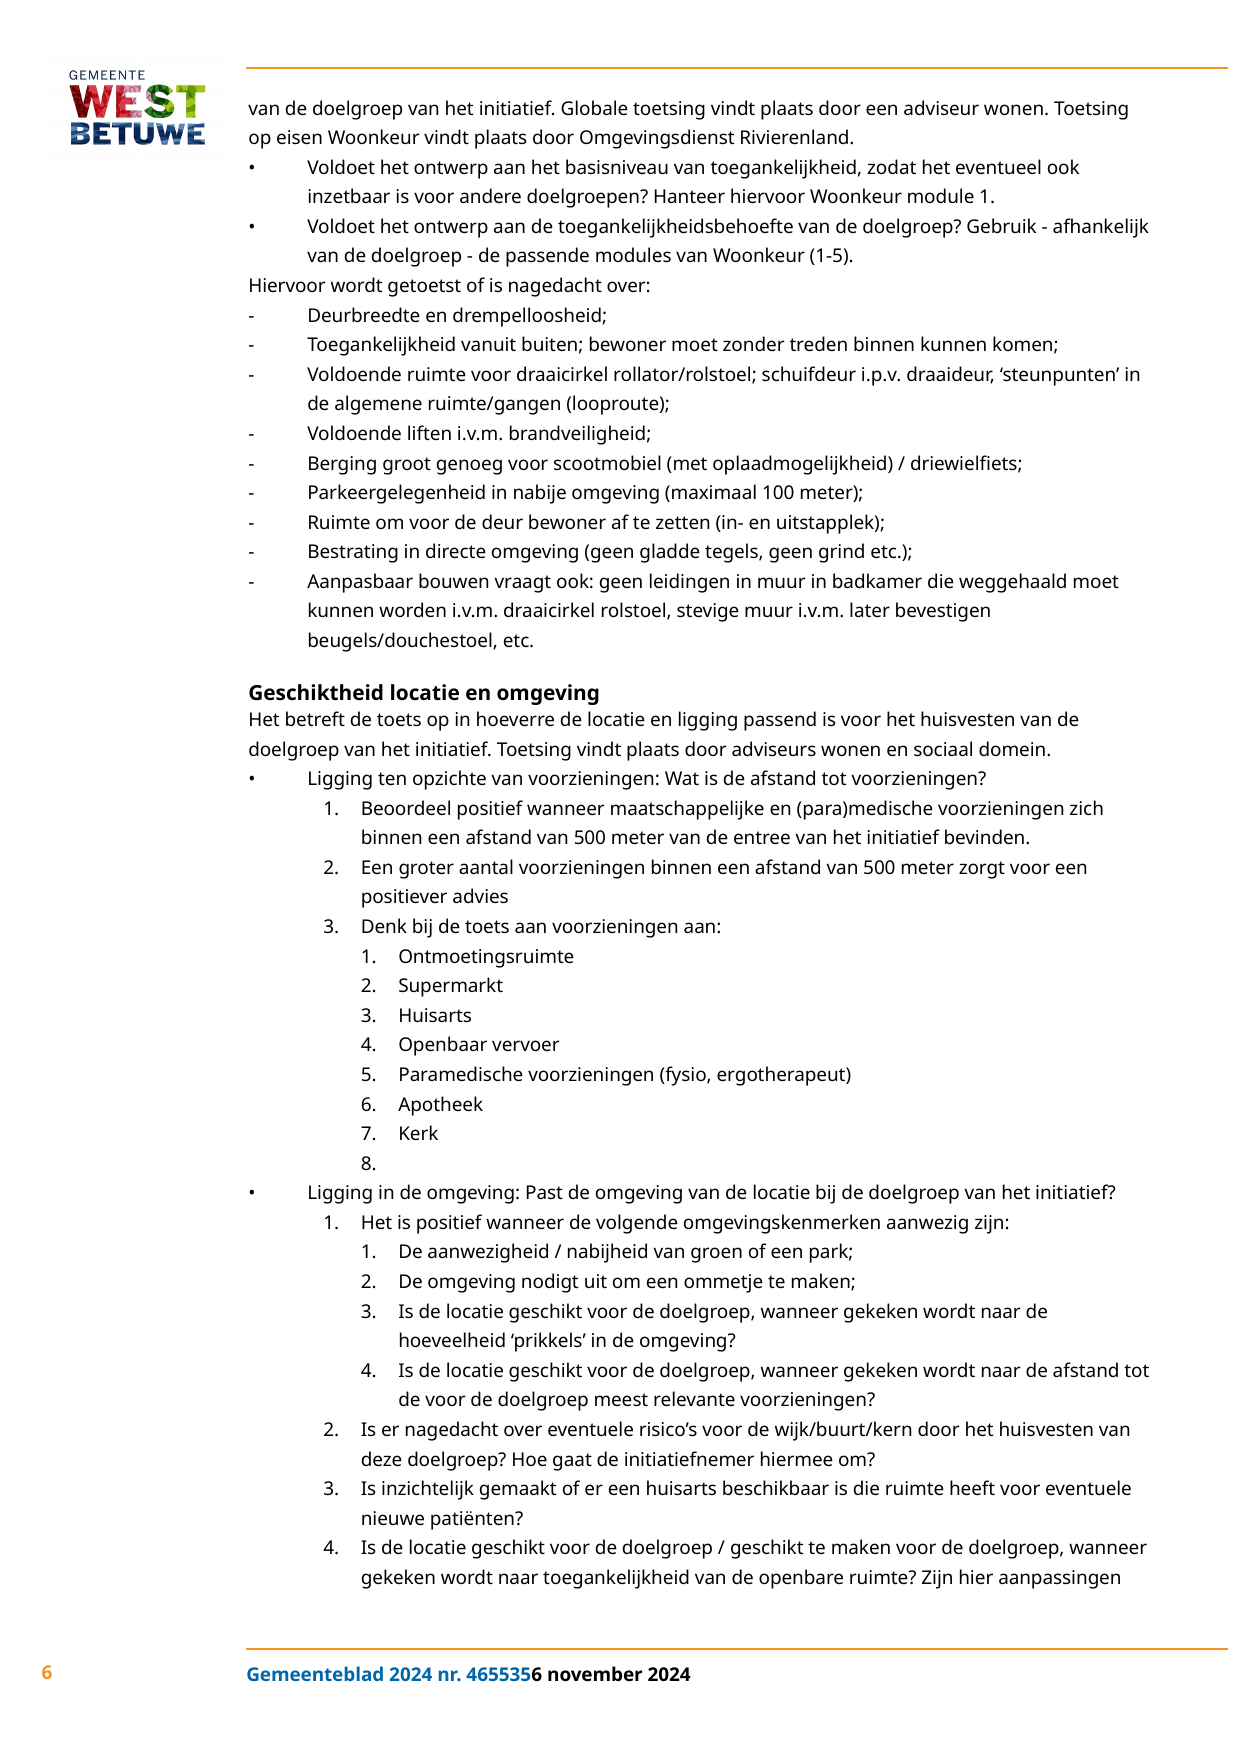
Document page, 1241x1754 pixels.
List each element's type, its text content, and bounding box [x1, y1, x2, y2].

list Paramedische voorzieningen (fysio, ergotherapeut) [361, 1061, 1152, 1087]
list Is de locatie geschikt voor de doelgroep, wanneer gekeken wordt naar de afstand tot de voor de doelgroep meest relevante voorzieningen? [361, 1357, 1152, 1412]
list Een groter aantal voorzieningen binnen een afstand van 500 meter zorgt voor een positiever advies [323, 854, 1152, 909]
list Parkeergelegenheid in nabije omgeving (maximaal 100 meter); [248, 479, 1152, 505]
list Is de locatie geschikt voor de doelgroep / geschikt te maken voor de doelgroep, wanneer gekeken wordt naar toegankelijkheid van de openbare ruimte? Zijn hier aanpassingen [323, 1534, 1152, 1590]
text Het betreft de toets op in hoeverre de locatie en ligging passend is voor het huisvesten van de doelgroep van het initiatief. Toetsing vindt plaats door adviseurs wonen en sociaal domein. [248, 706, 1152, 761]
list Beoordeel positief wanneer maatschappelijke en (para)medische voorzieningen zich binnen een afstand van 500 meter van de entree van het initiatief bevinden. [323, 795, 1152, 850]
list De aanwezigheid / nabijheid van groen of een park; [361, 1239, 1152, 1264]
list Deurbreedte en drempelloosheid; [248, 302, 1152, 328]
list Openbaar vervoer [361, 1032, 1152, 1057]
list Ruimte om voor de deur bewoner af te zetten (in- en uitstapplek); [248, 509, 1152, 535]
list Kerk [361, 1120, 1152, 1146]
list Is er nagedacht over eventuele risico’s voor de wijk/buurt/kern door het huisvesten van deze doelgroep? Hoe gaat de initiatiefnemer hiermee om? [323, 1416, 1152, 1471]
list Het is positief wanneer de volgende omgevingskenmerken aanwezig zijn: [323, 1209, 1152, 1235]
list Huisarts [361, 1002, 1152, 1028]
list Apotheek [361, 1091, 1152, 1116]
text van de doelgroep van het initiatief. Globale toetsing vindt plaats door een adviseur wonen. Toetsing op eisen Woonkeur vindt plaats door Omgevingsdienst Rivierenland. [248, 95, 1152, 150]
list Ligging ten opzichte van voorzieningen: Wat is de afstand tot voorzieningen? [248, 765, 1152, 791]
text Hiervoor wordt getoetst of is nagedacht over: [248, 272, 1152, 298]
list Is inzichtelijk gemaakt of er een huisarts beschikbaar is die ruimte heeft voor eventuele nieuwe patiënten? [323, 1475, 1152, 1531]
list Voldoende liften i.v.m. brandveiligheid; [248, 420, 1152, 446]
list De omgeving nodigt uit om een ommetje te maken; [361, 1268, 1152, 1294]
list Ligging in de omgeving: Past de omgeving van de locatie bij de doelgroep van het initiatief? [248, 1179, 1152, 1205]
list Berging groot genoeg voor scootmobiel (met oplaadmogelijkheid) / driewielfiets; [248, 450, 1152, 476]
list Aanpasbaar bouwen vraagt ook: geen leidingen in muur in badkamer die weggehaald moet kunnen worden i.v.m. draaicirkel rolstoel, stevige muur i.v.m. later bevestigen beugels/douchestoel, etc. [248, 568, 1152, 653]
list Supermarkt [361, 972, 1152, 998]
list Ontmoetingsruimte [361, 943, 1152, 968]
list Voldoet het ontwerp aan de toegankelijkheidsbehoefte van de doelgroep? Gebruik - afhankelijk van de doelgroep - de passende modules van Woonkeur (1-5). [248, 213, 1152, 268]
list Is de locatie geschikt voor de doelgroep, wanneer gekeken wordt naar de hoeveelheid ‘prikkels’ in de omgeving? [361, 1298, 1152, 1353]
list Voldoende ruimte voor draaicirkel rollator/rolstoel; schuifdeur i.p.v. draaideur, ‘steunpunten’ in de algemene ruimte/gangen (looproute); [248, 361, 1152, 416]
list Toegankelijkheid vanuit buiten; bewoner moet zonder treden binnen kunnen komen; [248, 331, 1152, 357]
text Geschiktheid locatie en omgeving [248, 678, 1152, 706]
list Denk bij de toets aan voorzieningen aan: [323, 913, 1152, 939]
list Bestrating in directe omgeving (geen gladde tegels, geen grind etc.); [248, 538, 1152, 564]
picture [41, 47, 231, 172]
list Voldoet het ontwerp aan het basisniveau van toegankelijkheid, zodat het eventueel ook inzetbaar is voor andere doelgroepen? Hanteer hiervoor Woonkeur module 1. [248, 154, 1152, 209]
